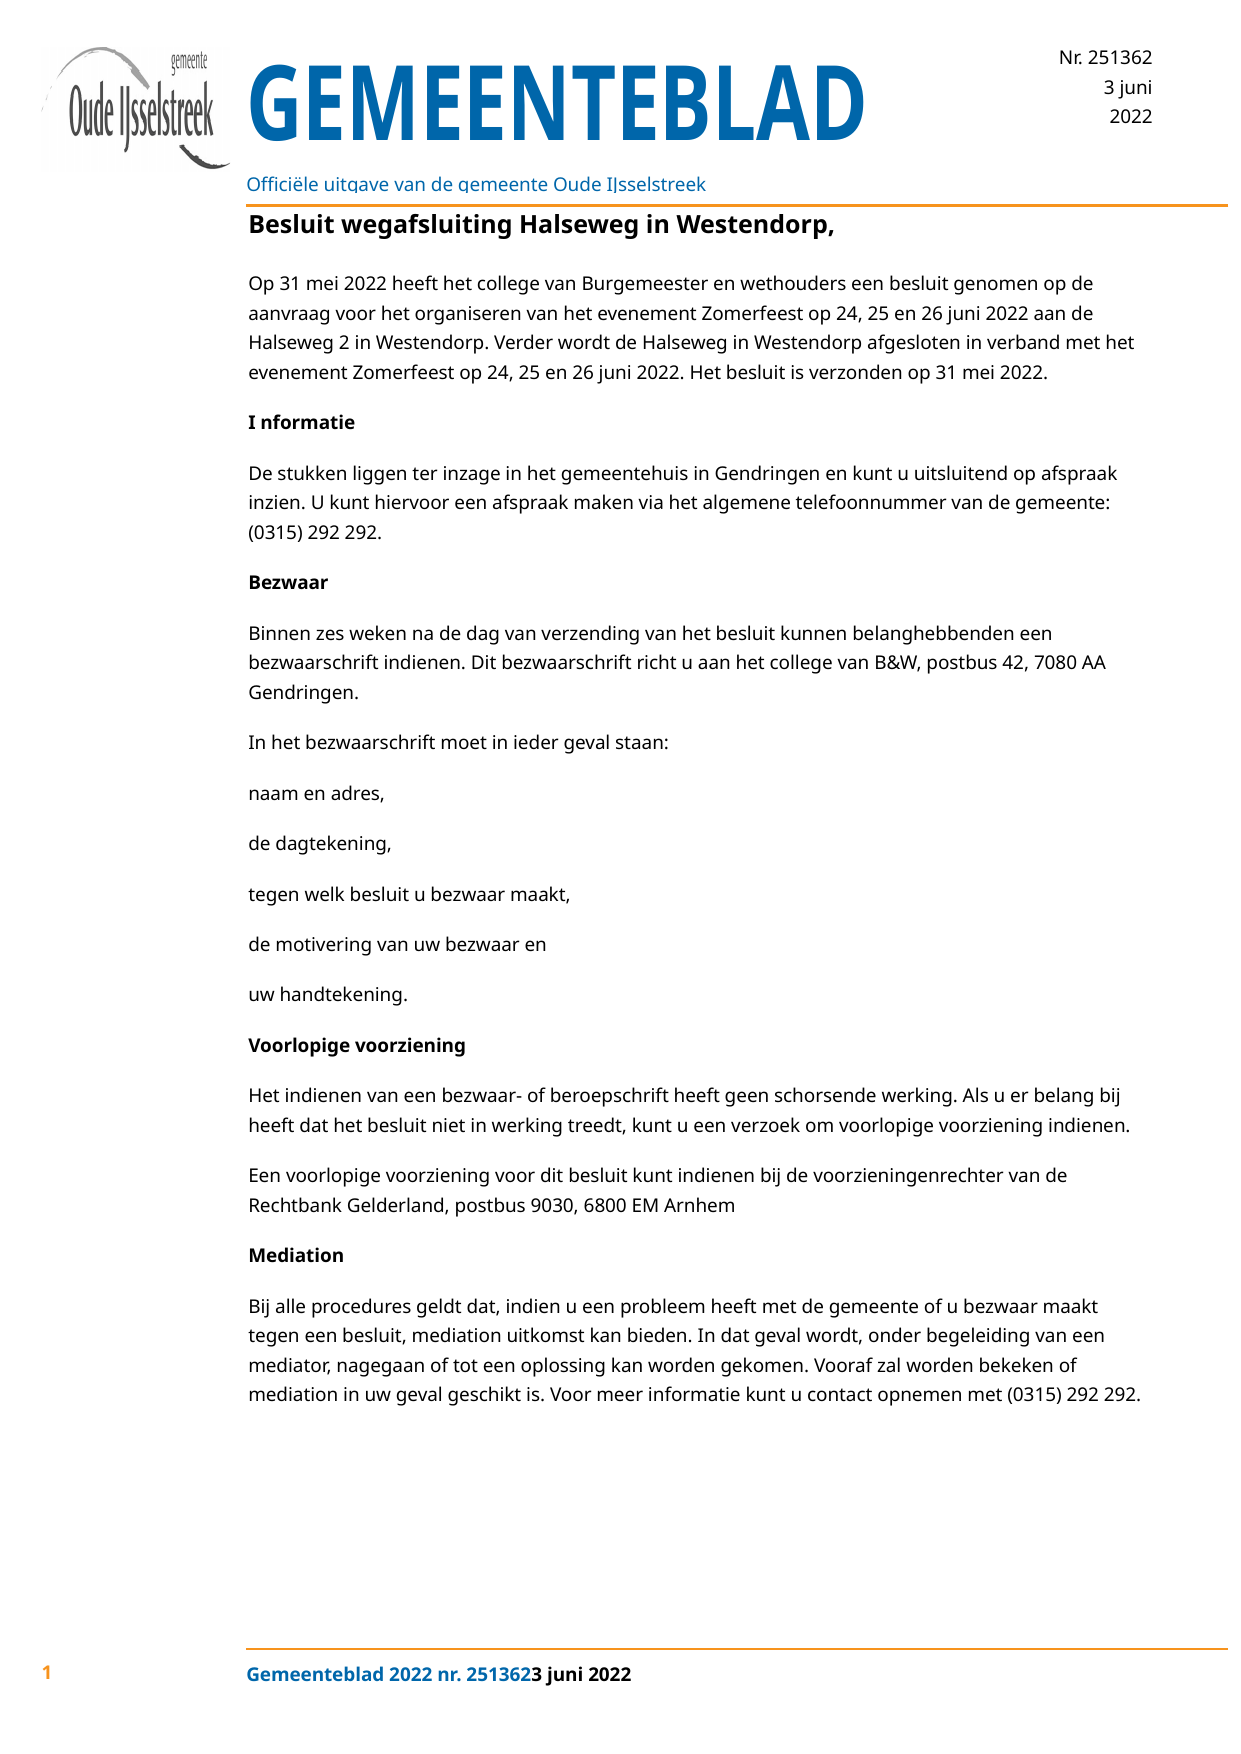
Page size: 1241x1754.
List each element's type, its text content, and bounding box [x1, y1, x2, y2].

text De stukken liggen ter inzage in het gemeentehuis in Gendringen en kunt u uitsluitend op afspraak inzien. U kunt hiervoor een afspraak maken via het algemene telefoonnummer van de gemeente: (0315) 292 292. [248, 460, 1152, 545]
text Voorlopige voorziening [248, 1032, 1152, 1058]
text de motivering van uw bezwaar en [248, 931, 1152, 957]
text Besluit wegafsluiting Halseweg in Westendorp, [248, 207, 1152, 241]
text Bezwaar [248, 569, 1152, 595]
text Op 31 mei 2022 heeft het college van Burgemeester en wethouders een besluit genomen op de aanvraag voor het organiseren van het evenement Zomerfeest op 24, 25 en 26 juni 2022 aan de Halseweg 2 in Westendorp. Verder wordt de Halseweg in Westendorp afgesloten in verband met het evenement Zomerfeest op 24, 25 en 26 juni 2022. Het besluit is verzonden op 31 mei 2022. [248, 270, 1152, 385]
text tegen welk besluit u bezwaar maakt, [248, 881, 1152, 906]
text Het indienen van een bezwaar- of beroepschrift heeft geen schorsende werking. Als u er belang bij heeft dat het besluit niet in werking treedt, kunt u een verzoek om voorlopige voorziening indienen. [248, 1082, 1152, 1138]
text Een voorlopige voorziening voor dit besluit kunt indienen bij de voorzieningenrechter van de Rechtbank Gelderland, postbus 9030, 6800 EM Arnhem [248, 1162, 1152, 1218]
text de dagtekening, [248, 830, 1152, 856]
text uw handtekening. [248, 982, 1152, 1007]
text Binnen zes weken na de dag van verzending van het besluit kunnen belanghebbenden een bezwaarschrift indienen. Dit bezwaarschrift richt u aan het college van B&W, postbus 42, 7080 AA Gendringen. [248, 620, 1152, 705]
text In het bezwaarschrift moet in ieder geval staan: [248, 729, 1152, 755]
text naam en adres, [248, 780, 1152, 806]
picture [41, 47, 231, 172]
text Bij alle procedures geldt dat, indien u een probleem heeft met de gemeente of u bezwaar maakt tegen een besluit, mediation uitkomst kan bieden. In dat geval wordt, onder begeleiding van een mediator, nagegaan of tot een oplossing kan worden gekomen. Vooraf zal worden bekeken of mediation in uw geval geschikt is. Voor meer informatie kunt u contact opnemen met (0315) 292 292. [248, 1293, 1152, 1407]
text I nformatie [248, 409, 1152, 435]
text Mediation [248, 1242, 1152, 1268]
